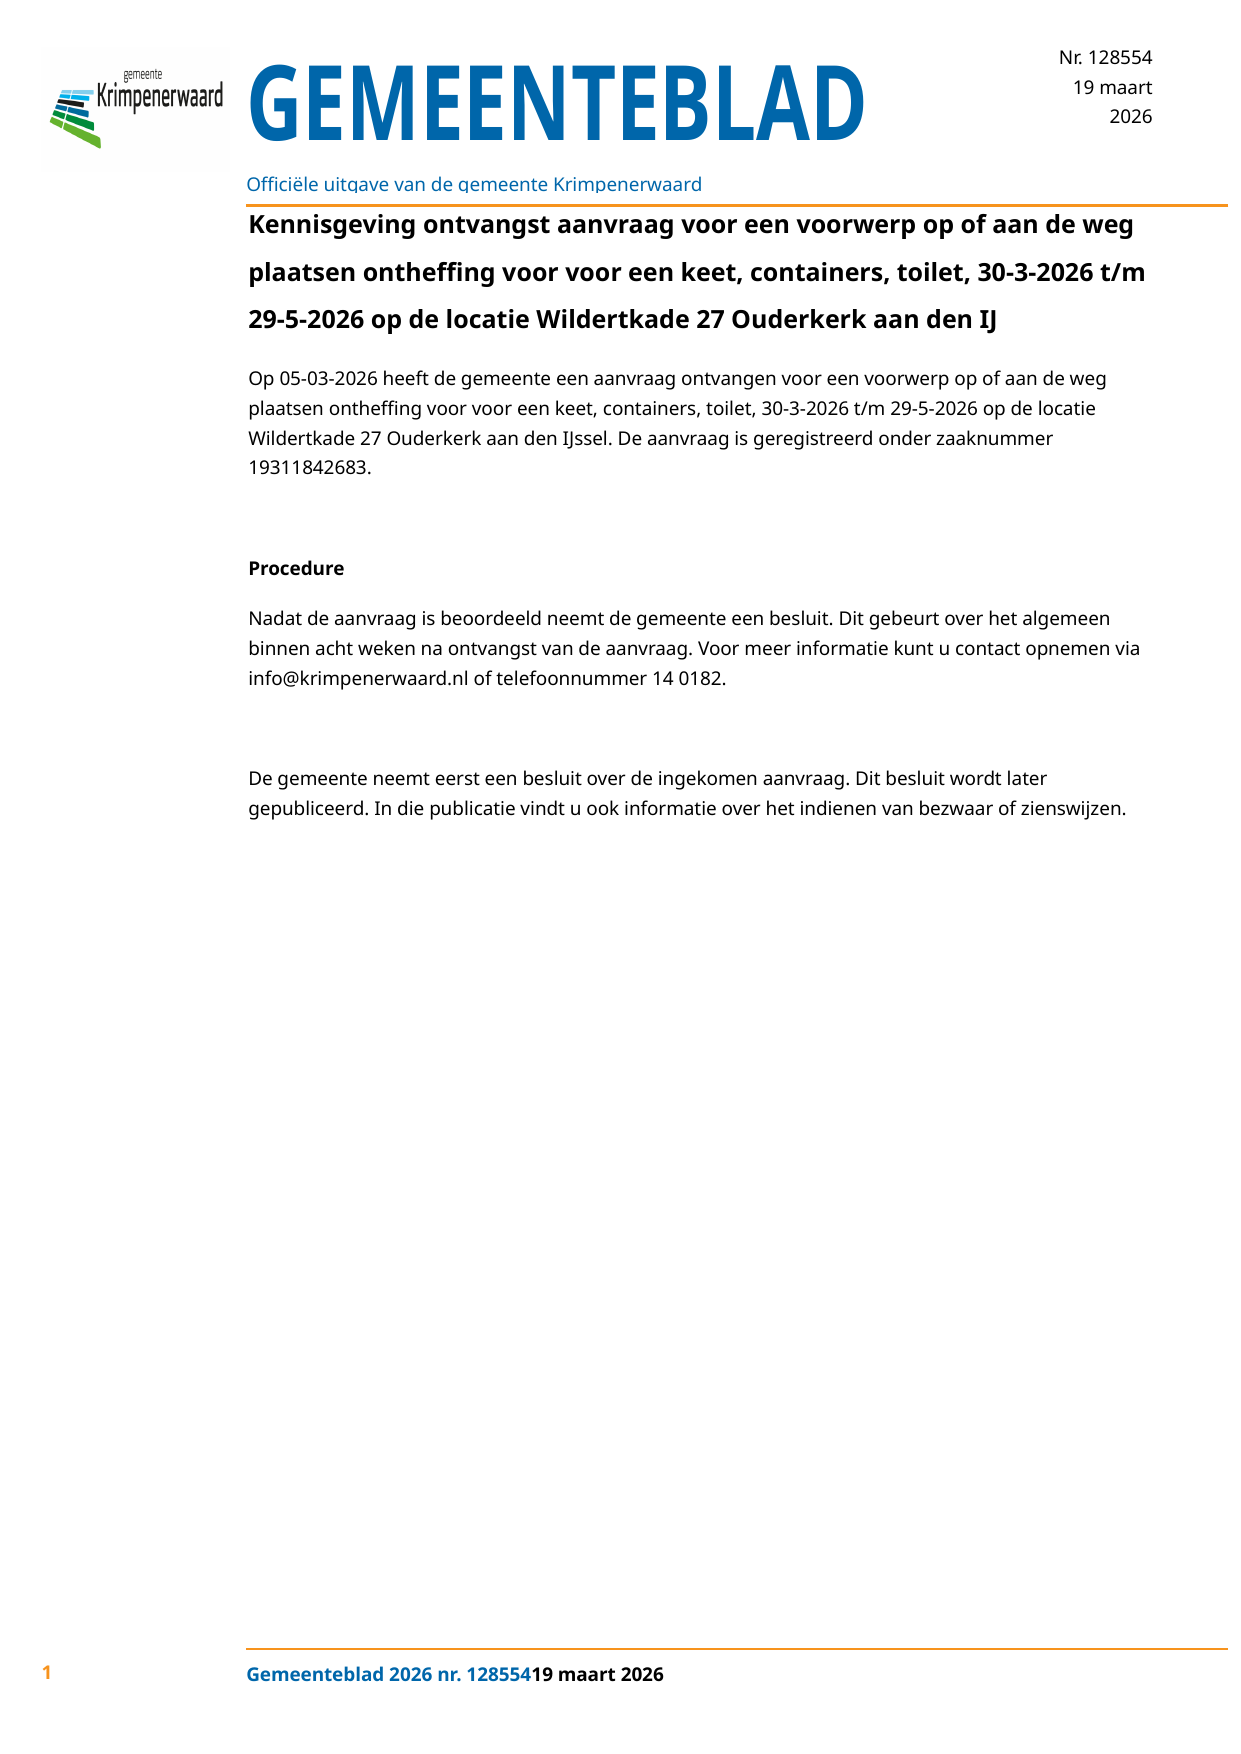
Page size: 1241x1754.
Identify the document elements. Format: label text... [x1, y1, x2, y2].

text De gemeente neemt eerst een besluit over de ingekomen aanvraag. Dit besluit wordt later gepubliceerd. In die publicatie vindt u ook informatie over het indienen van bezwaar of zienswijzen. [248, 766, 1152, 821]
text Op 05-03-2026 heeft de gemeente een aanvraag ontvangen voor een voorwerp op of aan de weg plaatsen ontheffing voor voor een keet, containers, toilet, 30-3-2026 t/m 29-5-2026 op de locatie Wildertkade 27 Ouderkerk aan den IJssel. De aanvraag is geregistreerd onder zaaknummer 19311842683. [248, 366, 1152, 480]
picture [41, 47, 231, 172]
text Nadat de aanvraag is beoordeeld neemt de gemeente een besluit. Dit gebeurt over het algemeen binnen acht weken na ontvangst van de aanvraag. Voor meer informatie kunt u contact opnemen via info@krimpenerwaard.nl of telefoonnummer 14 0182. [248, 606, 1152, 690]
text Procedure [248, 555, 1152, 581]
text Kennisgeving ontvangst aanvraag voor een voorwerp op of aan de weg plaatsen ontheffing voor voor een keet, containers, toilet, 30-3-2026 t/m 29-5-2026 op de locatie Wildertkade 27 Ouderkerk aan den IJ [248, 207, 1152, 336]
